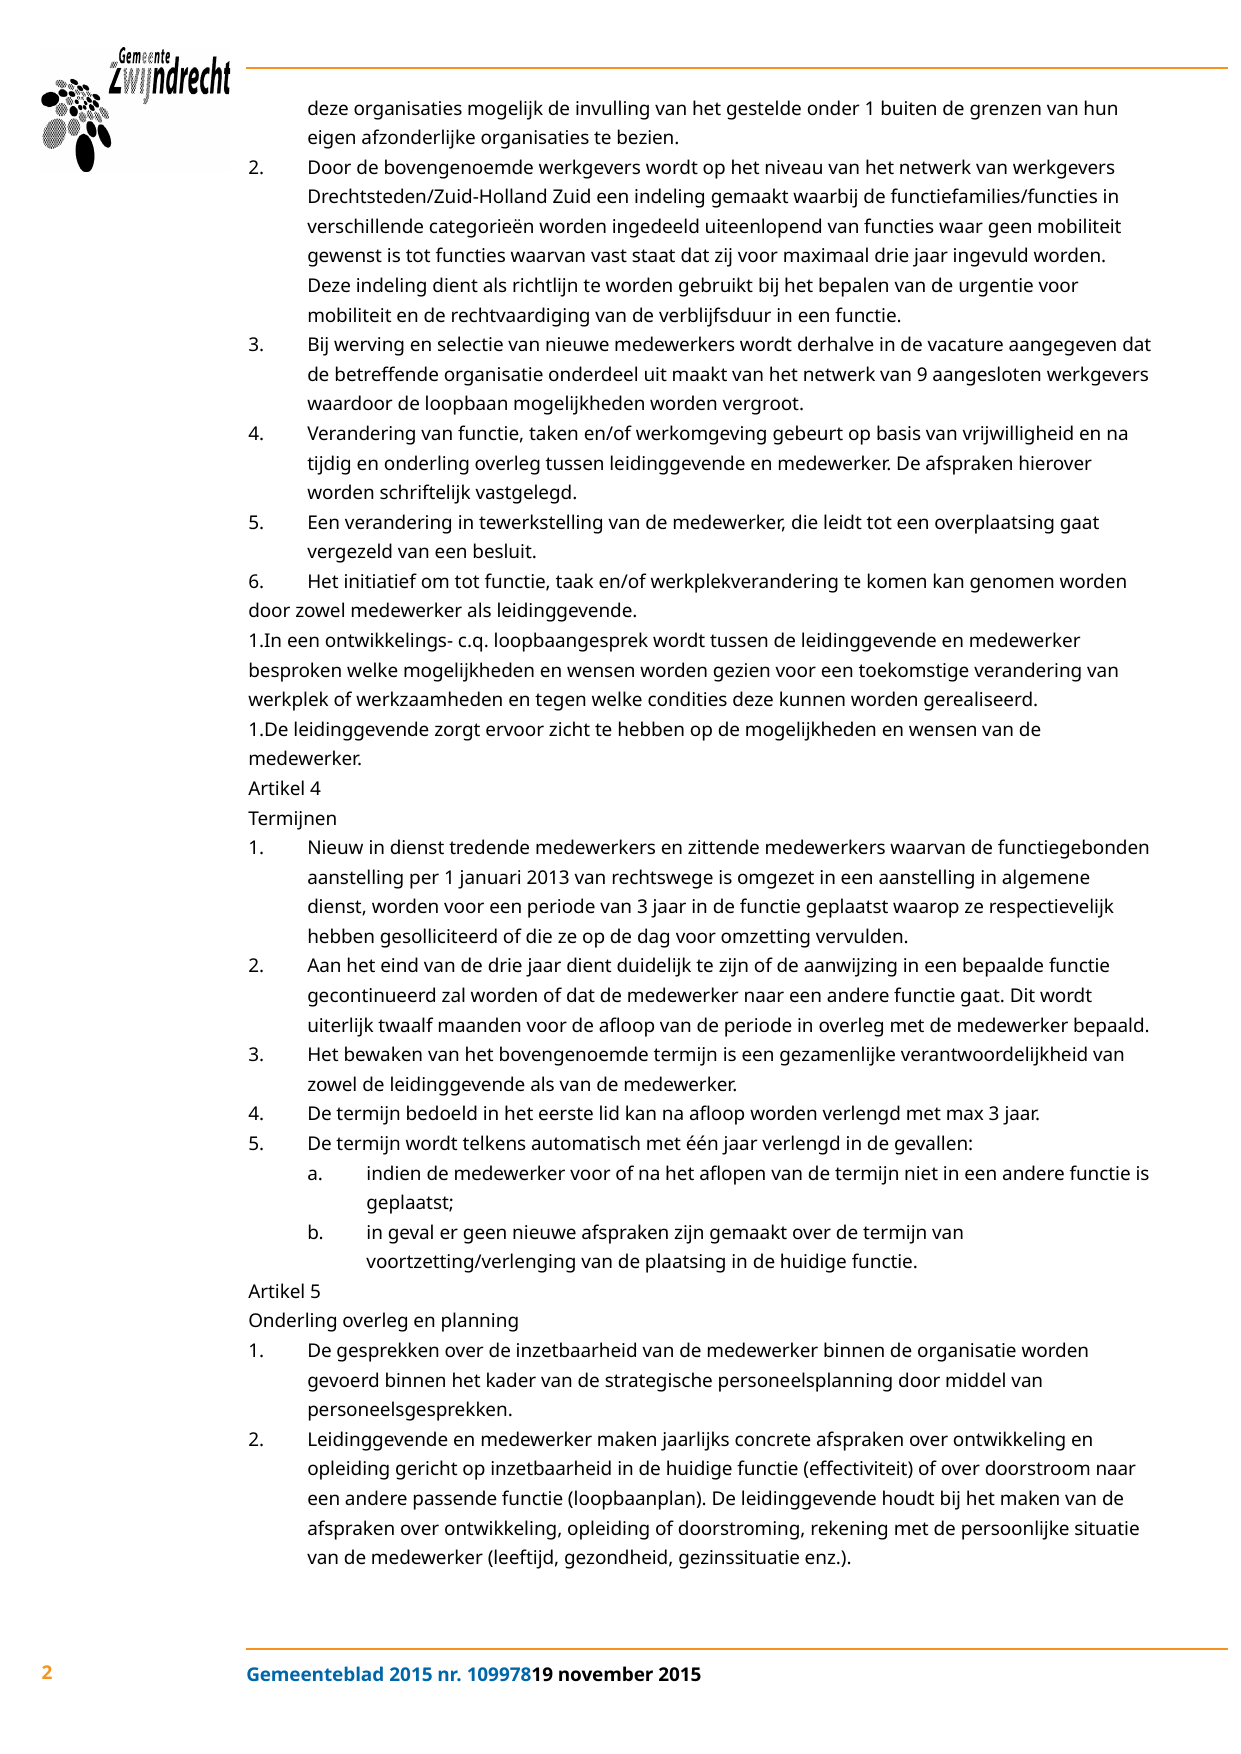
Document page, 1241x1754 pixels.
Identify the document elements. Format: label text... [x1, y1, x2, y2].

list Leidinggevende en medewerker maken jaarlijks concrete afspraken over ontwikkeling en opleiding gericht op inzetbaarheid in de huidige functie (effectiviteit) of over doorstroom naar een andere passende functie (loopbaanplan). De leidinggevende houdt bij het maken van de afspraken over ontwikkeling, opleiding of doorstroming, rekening met de persoonlijke situatie van de medewerker (leeftijd, gezondheid, gezinssituatie enz.). [248, 1426, 1152, 1570]
list De gesprekken over de inzetbaarheid van de medewerker binnen de organisatie worden gevoerd binnen het kader van de strategische personeelsplanning door middel van personeelsgesprekken. [248, 1337, 1152, 1422]
list Een verandering in tewerkstelling van de medewerker, die leidt tot een overplaatsing gaat vergezeld van een besluit. [248, 509, 1152, 564]
list Het bewaken van het bovengenoemde termijn is een gezamenlijke verantwoordelijkheid van zowel de leidinggevende als van de medewerker. [248, 1041, 1152, 1097]
list Bij werving en selectie van nieuwe medewerkers wordt derhalve in de vacature aangegeven dat de betreffende organisatie onderdeel uit maakt van het netwerk van 9 aangesloten werkgevers waardoor de loopbaan mogelijkheden worden vergroot. [248, 331, 1152, 416]
text Termijnen [248, 805, 1152, 831]
list Het initiatief om tot functie, taak en/of werkplekverandering te komen kan genomen worden [248, 568, 1152, 594]
text Artikel 4 [248, 775, 1152, 801]
list Nieuw in dienst tredende medewerkers en zittende medewerkers waarvan de functiegebonden aanstelling per 1 januari 2013 van rechtswege is omgezet in een aanstelling in algemene dienst, worden voor een periode van 3 jaar in de functie geplaatst waarop ze respectievelijk hebben gesolliciteerd of die ze op de dag voor omzetting vervulden. [248, 834, 1152, 949]
text door zowel medewerker als leidinggevende. [248, 598, 1152, 623]
list De termijn bedoeld in het eerste lid kan na afloop worden verlengd met max 3 jaar. [248, 1101, 1152, 1126]
list indien de medewerker voor of na het aflopen van de termijn niet in een andere functie is geplaatst; [307, 1160, 1152, 1215]
text Artikel 5 [248, 1278, 1152, 1304]
picture [41, 47, 231, 172]
list Door de bovengenoemde werkgevers wordt op het niveau van het netwerk van werkgevers Drechtsteden/Zuid-Holland Zuid een indeling gemaakt waarbij de functiefamilies/functies in verschillende categorieën worden ingedeeld uiteenlopend van functies waar geen mobiliteit gewenst is tot functies waarvan vast staat dat zij voor maximaal drie jaar ingevuld worden. Deze indeling dient als richtlijn te worden gebruikt bij het bepalen van de urgentie voor mobiliteit en de rechtvaardiging van de verblijfsduur in een functie. [248, 154, 1152, 328]
list in geval er geen nieuwe afspraken zijn gemaakt over de termijn van voortzetting/verlenging van de plaatsing in de huidige functie. [307, 1219, 1152, 1274]
list deze organisaties mogelijk de invulling van het gestelde onder 1 buiten de grenzen van hun eigen afzonderlijke organisaties te bezien. [248, 95, 1152, 150]
list Aan het eind van de drie jaar dient duidelijk te zijn of de aanwijzing in een bepaalde functie gecontinueerd zal worden of dat de medewerker naar een andere functie gaat. Dit wordt uiterlijk twaalf maanden voor de afloop van de periode in overleg met de medewerker bepaald. [248, 953, 1152, 1038]
text werkplek of werkzaamheden en tegen welke condities deze kunnen worden gerealiseerd. [248, 686, 1152, 712]
list Verandering van functie, taken en/of werkomgeving gebeurt op basis van vrijwilligheid en na tijdig en onderling overleg tussen leidinggevende en medewerker. De afspraken hierover worden schriftelijk vastgelegd. [248, 420, 1152, 505]
list De termijn wordt telkens automatisch met één jaar verlengd in de gevallen: [248, 1130, 1152, 1156]
text Onderling overleg en planning [248, 1308, 1152, 1333]
text 1.De leidinggevende zorgt ervoor zicht te hebben op de mogelijkheden en wensen van de medewerker. [248, 716, 1152, 771]
text besproken welke mogelijkheden en wensen worden gezien voor een toekomstige verandering van [248, 657, 1152, 683]
text 1.In een ontwikkelings- c.q. loopbaangesprek wordt tussen de leidinggevende en medewerker [248, 627, 1152, 653]
